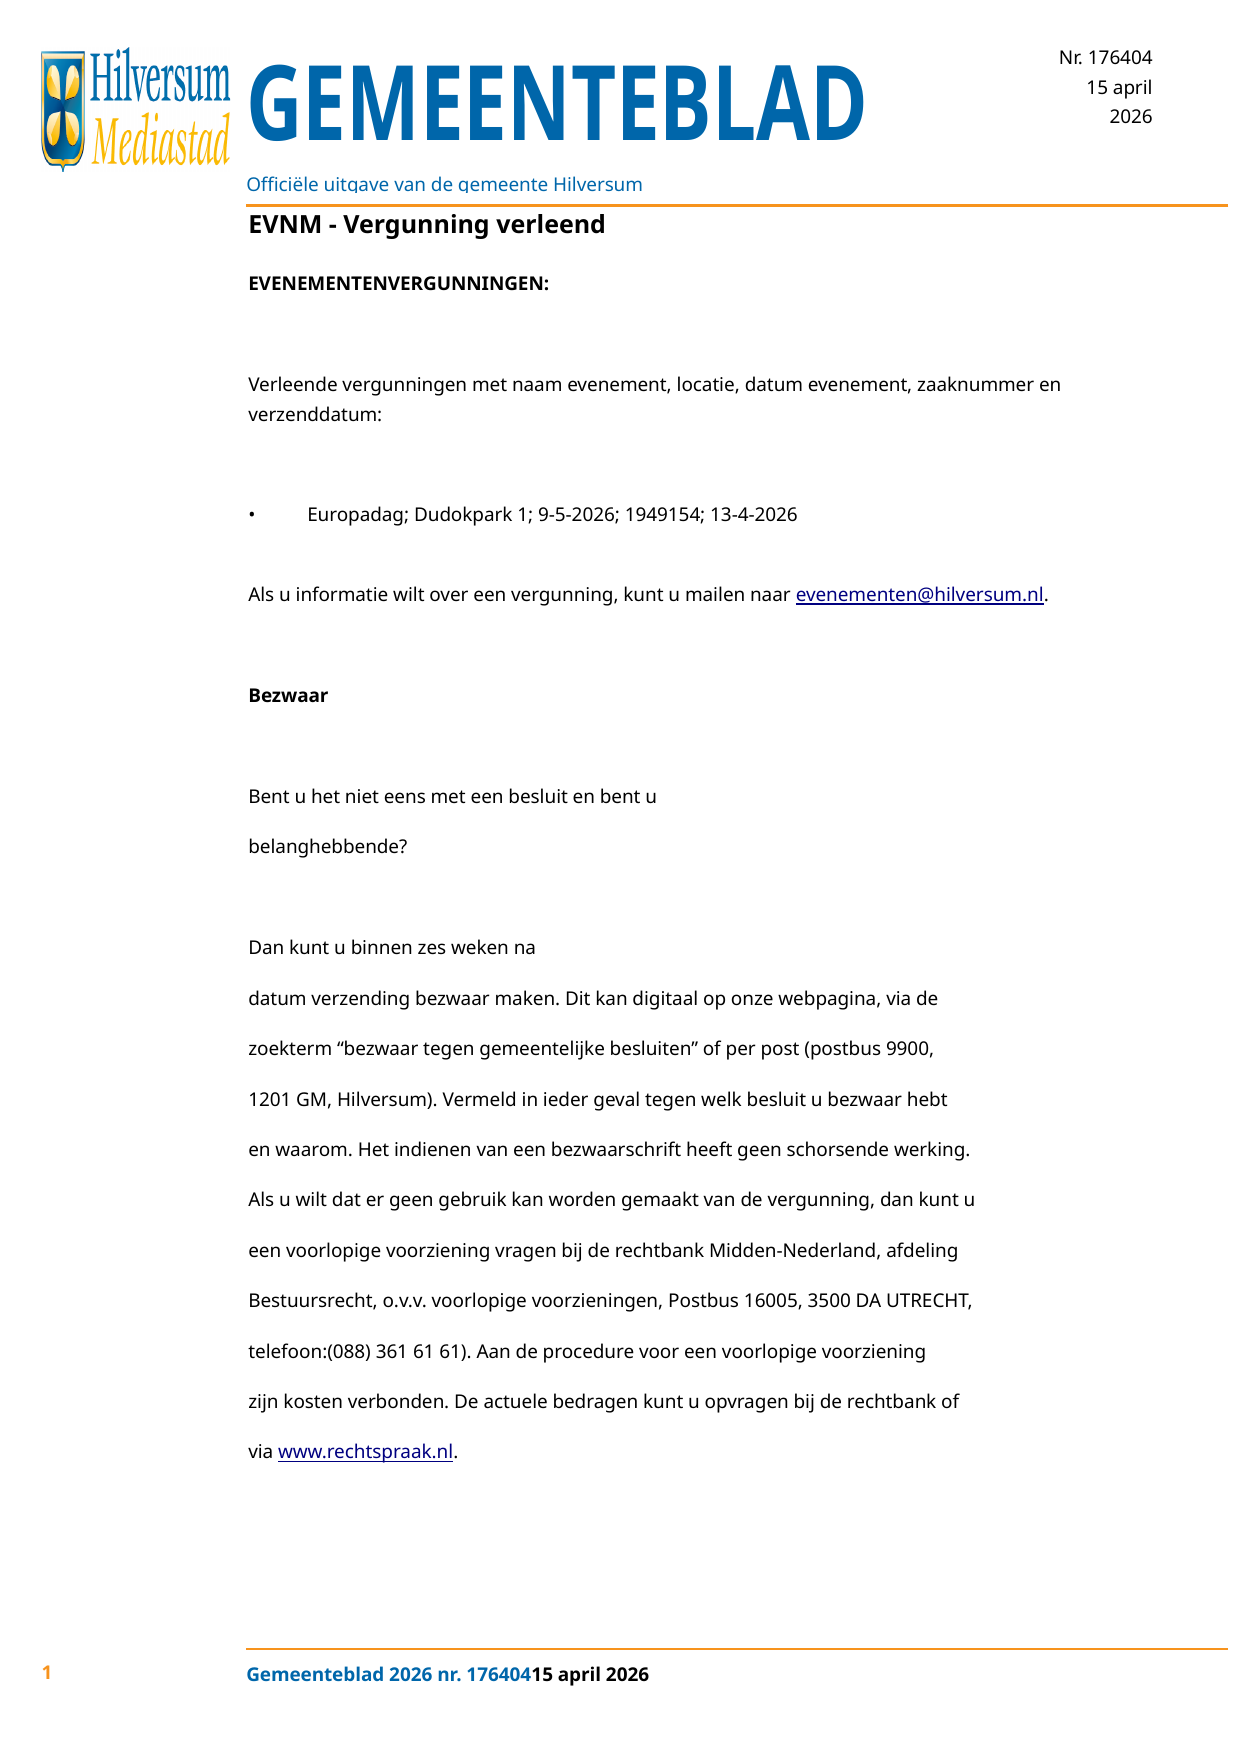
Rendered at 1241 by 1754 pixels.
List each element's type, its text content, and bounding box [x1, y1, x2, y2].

text Als u wilt dat er geen gebruik kan worden gemaakt van de vergunning, dan kunt u [248, 1187, 1152, 1212]
text EVENEMENTENVERGUNNINGEN: [248, 270, 1152, 296]
picture [41, 47, 231, 172]
text en waarom. Het indienen van een bezwaarschrift heeft geen schorsende werking. [248, 1136, 1152, 1162]
text via www.rechtspraak.nl. [248, 1439, 1152, 1464]
text 1201 GM, Hilversum). Vermeld in ieder geval tegen welk besluit u bezwaar hebt [248, 1086, 1152, 1111]
text zoekterm “bezwaar tegen gemeentelijke besluiten” of per post (postbus 9900, [248, 1035, 1152, 1061]
text Als u informatie wilt over een vergunning, kunt u mailen naar evenementen@hilversum.nl. [248, 582, 1152, 607]
text Bestuursrecht, o.v.v. voorlopige voorzieningen, Postbus 16005, 3500 DA UTRECHT, [248, 1287, 1152, 1313]
text zijn kosten verbonden. De actuele bedragen kunt u opvragen bij de rechtbank of [248, 1388, 1152, 1414]
text belanghebbende? [248, 834, 1152, 859]
text EVNM - Vergunning verleend [248, 207, 1152, 241]
text Verleende vergunningen met naam evenement, locatie, datum evenement, zaaknummer en verzenddatum: [248, 371, 1152, 426]
list Europadag; Dudokpark 1; 9-5-2026; 1949154; 13-4-2026 [248, 502, 1152, 527]
text telefoon:(088) 361 61 61). Aan de procedure voor een voorlopige voorziening [248, 1338, 1152, 1363]
text Bezwaar [248, 682, 1152, 708]
text Dan kunt u binnen zes weken na [248, 934, 1152, 960]
text datum verzending bezwaar maken. Dit kan digitaal op onze webpagina, via de [248, 985, 1152, 1011]
text Bent u het niet eens met een besluit en bent u [248, 783, 1152, 809]
text een voorlopige voorziening vragen bij de rechtbank Midden-Nederland, afdeling [248, 1237, 1152, 1263]
